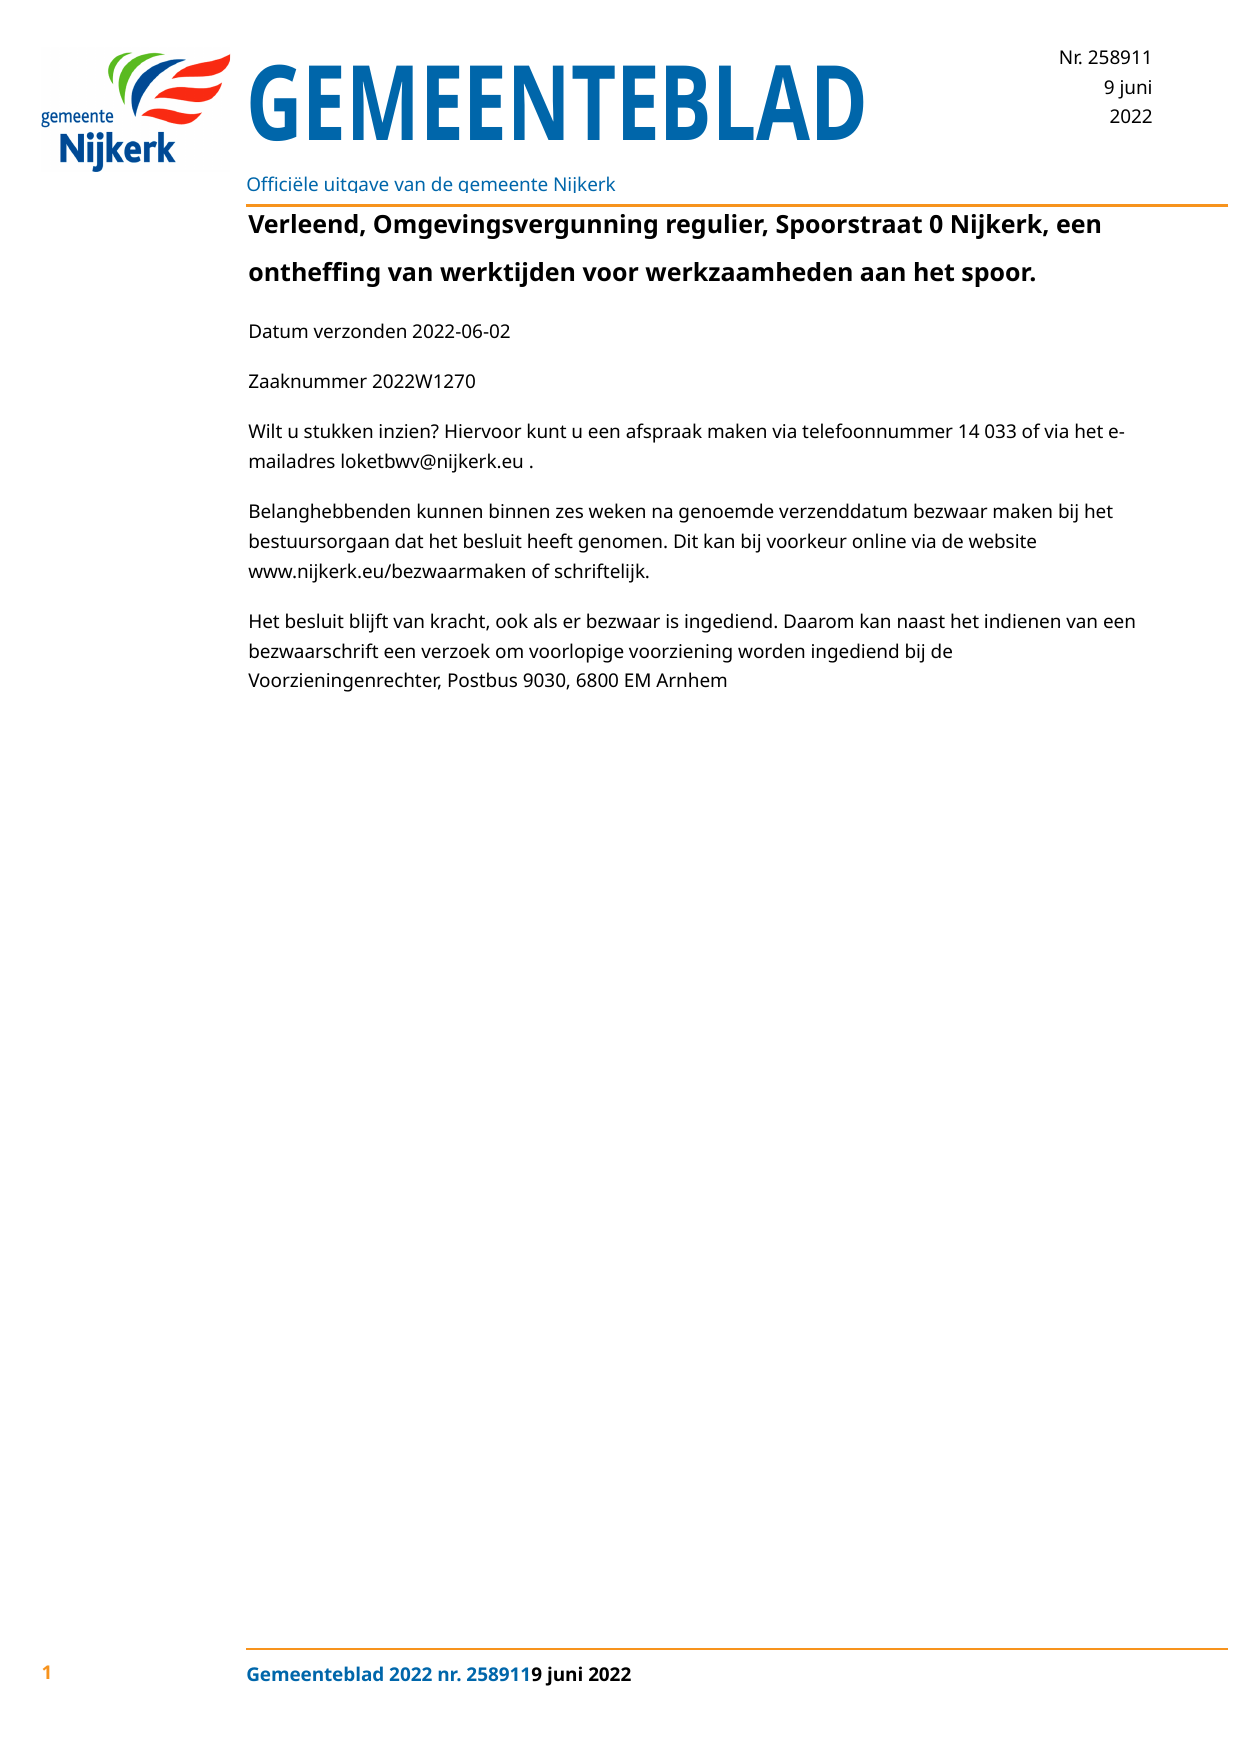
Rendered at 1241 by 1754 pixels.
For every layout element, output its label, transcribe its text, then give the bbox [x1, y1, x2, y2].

text Datum verzonden 2022-06-02 [248, 318, 1152, 344]
text Zaaknummer 2022W1270 [248, 368, 1152, 394]
text Verleend, Omgevingsvergunning regulier, Spoorstraat 0 Nijkerk, een ontheffing van werktijden voor werkzaamheden aan het spoor. [248, 207, 1152, 288]
text Belanghebbenden kunnen binnen zes weken na genoemde verzenddatum bezwaar maken bij het bestuursorgaan dat het besluit heeft genomen. Dit kan bij voorkeur online via de website www.nijkerk.eu/bezwaarmaken of schriftelijk. [248, 499, 1152, 584]
text Wilt u stukken inzien? Hiervoor kunt u een afspraak maken via telefoonnummer 14 033 of via het e-mailadres loketbwv@nijkerk.eu . [248, 419, 1152, 474]
text Het besluit blijft van kracht, ook als er bezwaar is ingediend. Daarom kan naast het indienen van een bezwaarschrift een verzoek om voorlopige voorziening worden ingediend bij de Voorzieningenrechter, Postbus 9030, 6800 EM Arnhem [248, 608, 1152, 693]
picture [41, 47, 231, 172]
